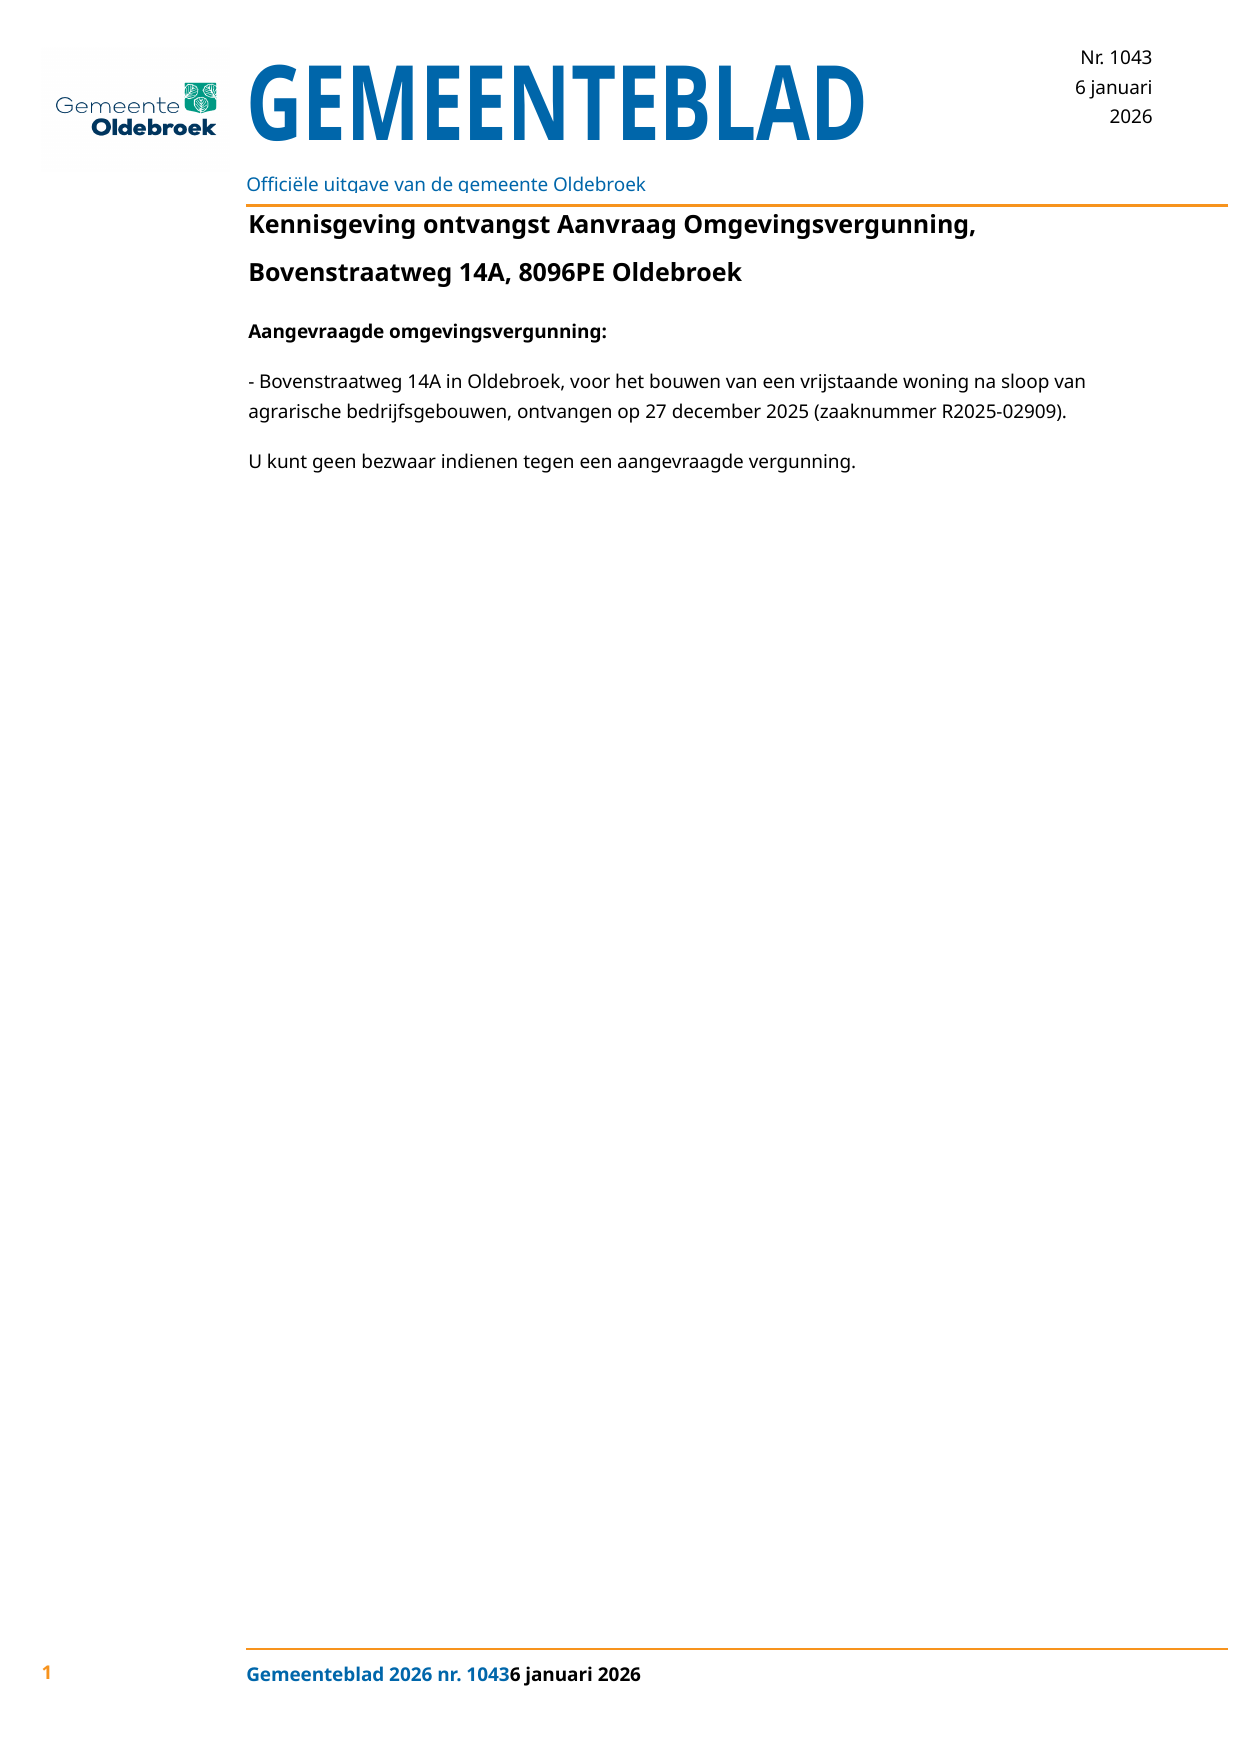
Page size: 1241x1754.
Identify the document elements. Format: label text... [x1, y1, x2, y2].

text U kunt geen bezwaar indienen tegen een aangevraagde vergunning. [248, 448, 1152, 474]
text - Bovenstraatweg 14A in Oldebroek, voor het bouwen van een vrijstaande woning na sloop van agrarische bedrijfsgebouwen, ontvangen op 27 december 2025 (zaaknummer R2025-02909). [248, 368, 1152, 424]
picture [41, 47, 231, 172]
text Kennisgeving ontvangst Aanvraag Omgevingsvergunning, Bovenstraatweg 14A, 8096PE Oldebroek [248, 207, 1152, 288]
text Aangevraagde omgevingsvergunning: [248, 318, 1152, 344]
